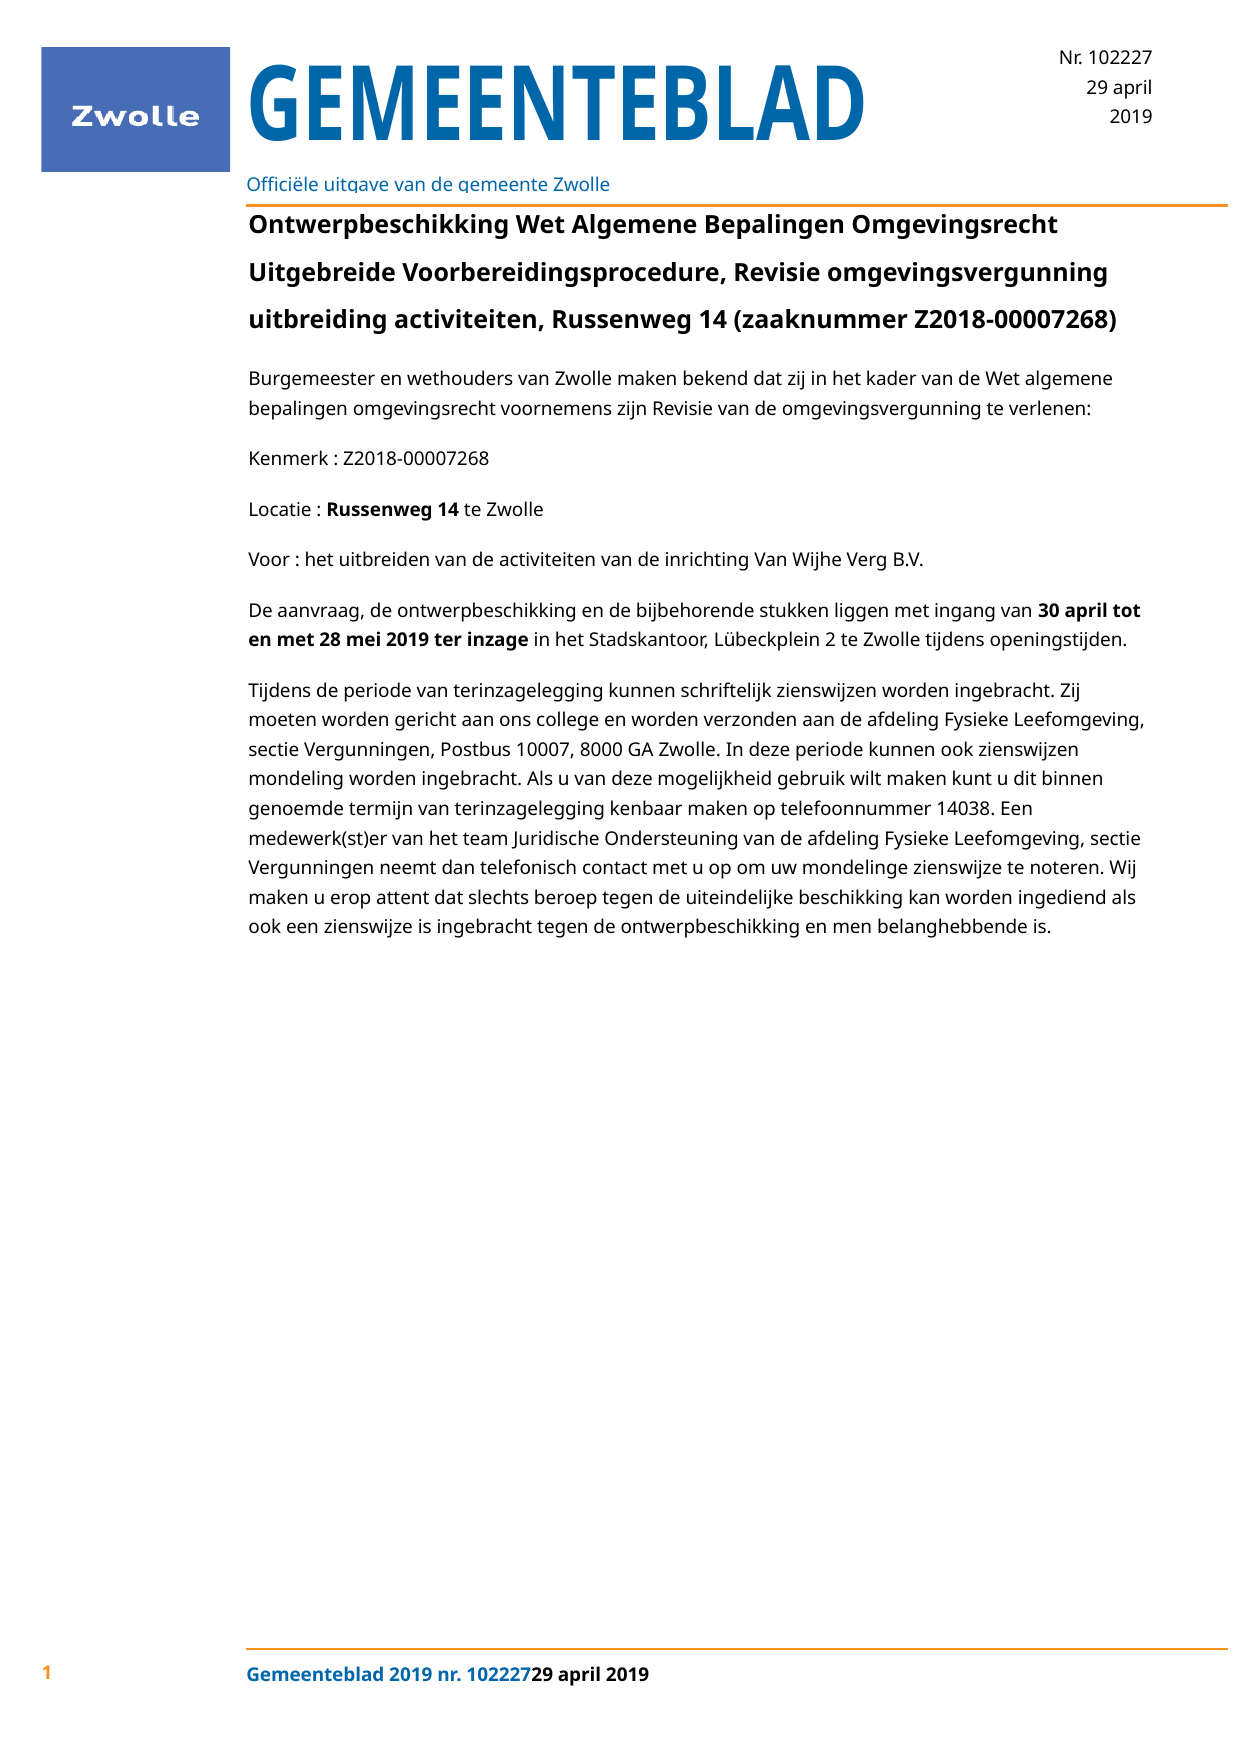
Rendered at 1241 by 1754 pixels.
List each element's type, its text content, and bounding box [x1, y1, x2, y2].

text De aanvraag, de ontwerpbeschikking en de bijbehorende stukken liggen met ingang van 30 april tot en met 28 mei 2019 ter inzage in het Stadskantoor, Lübeckplein 2 te Zwolle tijdens openingstijden. [248, 597, 1152, 652]
text Burgemeester en wethouders van Zwolle maken bekend dat zij in het kader van de Wet algemene bepalingen omgevingsrecht voornemens zijn Revisie van de omgevingsvergunning te verlenen: [248, 366, 1152, 421]
picture [41, 47, 231, 172]
text Tijdens de periode van terinzagelegging kunnen schriftelijk zienswijzen worden ingebracht. Zij moeten worden gericht aan ons college en worden verzonden aan de afdeling Fysieke Leefomgeving, sectie Vergunningen, Postbus 10007, 8000 GA Zwolle. In deze periode kunnen ook zienswijzen mondeling worden ingebracht. Als u van deze mogelijkheid gebruik wilt maken kunt u dit binnen genoemde termijn van terinzagelegging kenbaar maken op telefoonnummer 14038. Een medewerk(st)er van het team Juridische Ondersteuning van de afdeling Fysieke Leefomgeving, sectie Vergunningen neemt dan telefonisch contact met u op om uw mondelinge zienswijze te noteren. Wij maken u erop attent dat slechts beroep tegen de uiteindelijke beschikking kan worden ingediend als ook een zienswijze is ingebracht tegen de ontwerpbeschikking en men belanghebbende is. [248, 677, 1152, 939]
text Kenmerk : Z2018-00007268 [248, 446, 1152, 471]
text Ontwerpbeschikking Wet Algemene Bepalingen Omgevingsrecht Uitgebreide Voorbereidingsprocedure, Revisie omgevingsvergunning uitbreiding activiteiten, Russenweg 14 (zaaknummer Z2018-00007268) [248, 207, 1152, 336]
text Voor : het uitbreiden van de activiteiten van de inrichting Van Wijhe Verg B.V. [248, 546, 1152, 572]
text Locatie : Russenweg 14 te Zwolle [248, 496, 1152, 522]
